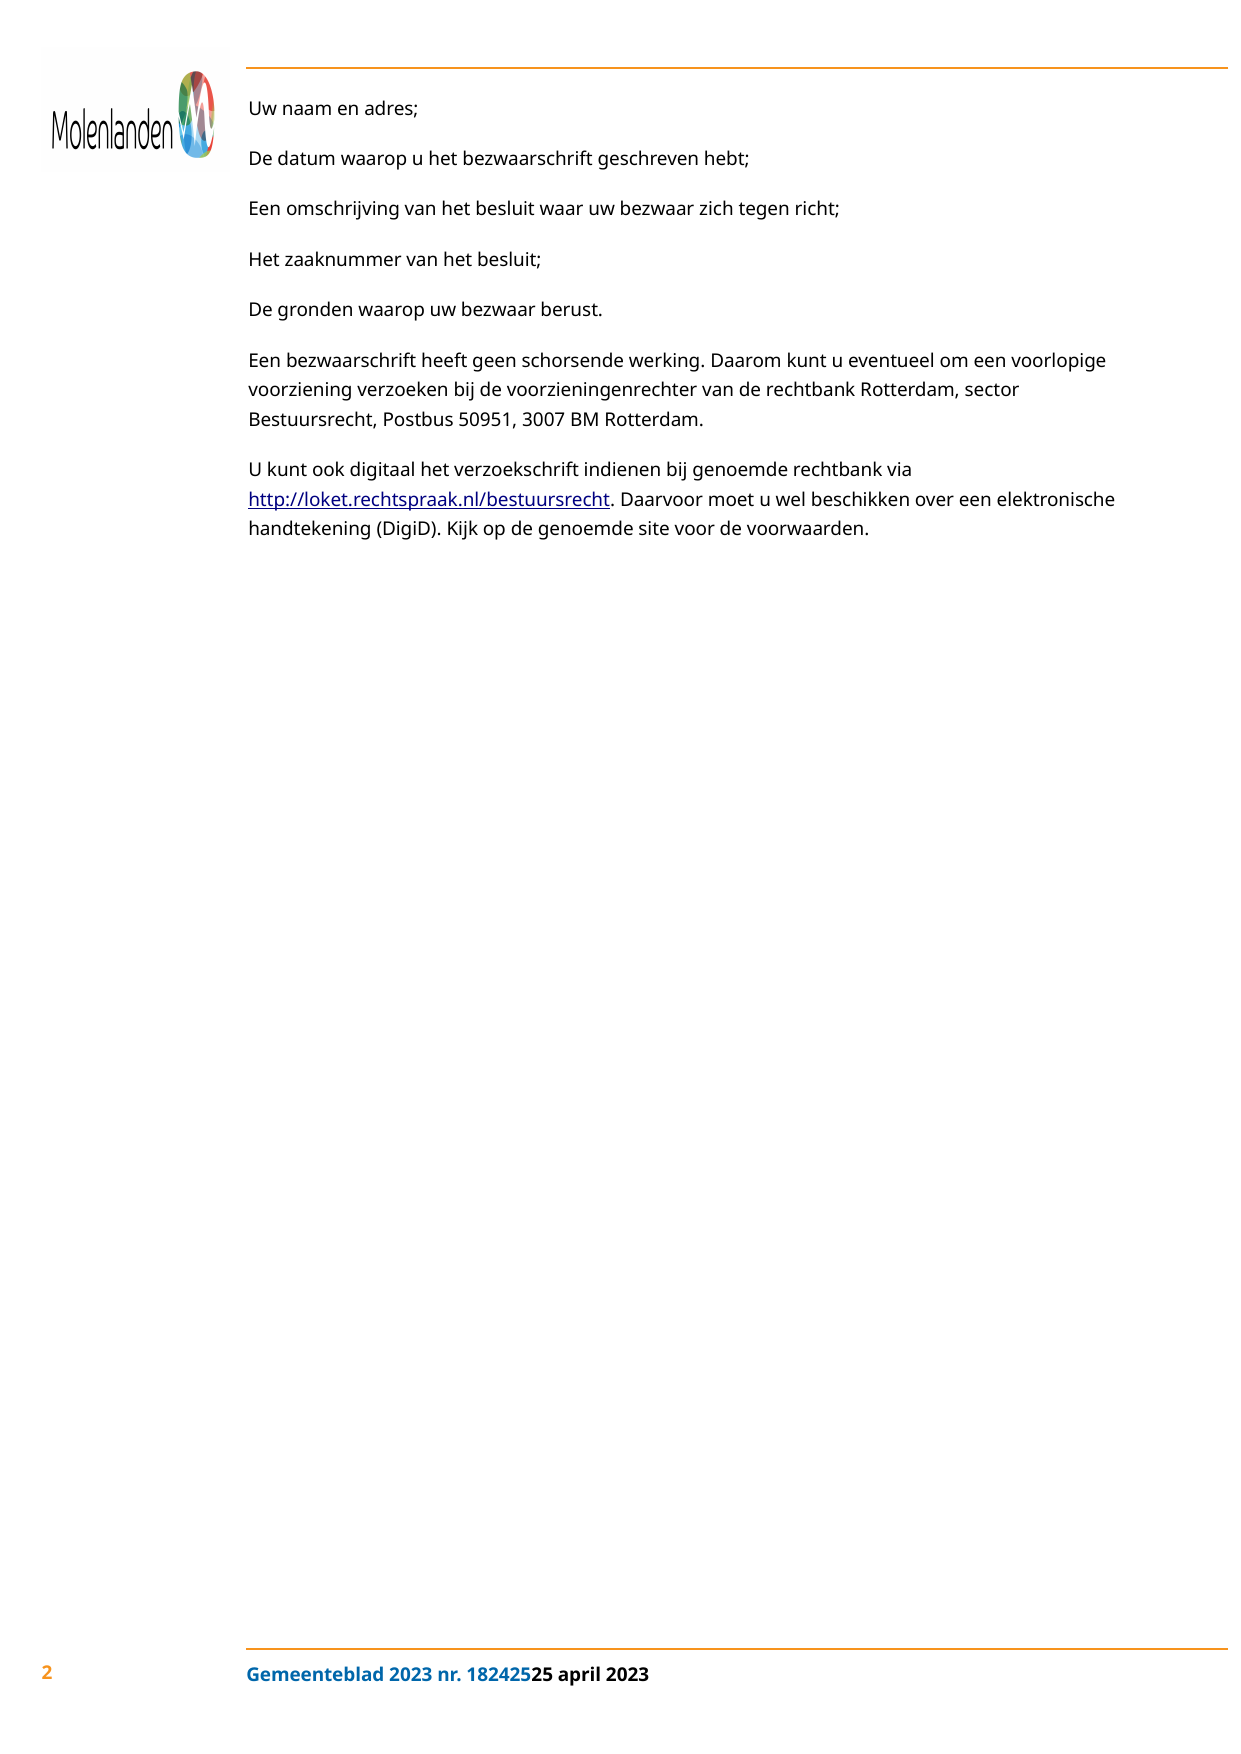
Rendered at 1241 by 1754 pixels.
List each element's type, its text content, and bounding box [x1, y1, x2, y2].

text U kunt ook digitaal het verzoekschrift indienen bij genoemde rechtbank via http://loket.rechtspraak.nl/bestuursrecht. Daarvoor moet u wel beschikken over een elektronische handtekening (DigiD). Kijk op de genoemde site voor de voorwaarden. [248, 456, 1152, 541]
text Uw naam en adres; [248, 95, 1152, 121]
text Het zaaknummer van het besluit; [248, 246, 1152, 272]
text Een omschrijving van het besluit waar uw bezwaar zich tegen richt; [248, 196, 1152, 221]
picture [41, 47, 231, 172]
text De gronden waarop uw bezwaar berust. [248, 296, 1152, 322]
text De datum waarop u het bezwaarschrift geschreven hebt; [248, 145, 1152, 171]
text Een bezwaarschrift heeft geen schorsende werking. Daarom kunt u eventueel om een voorlopige voorziening verzoeken bij de voorzieningenrechter van de rechtbank Rotterdam, sector Bestuursrecht, Postbus 50951, 3007 BM Rotterdam. [248, 347, 1152, 432]
